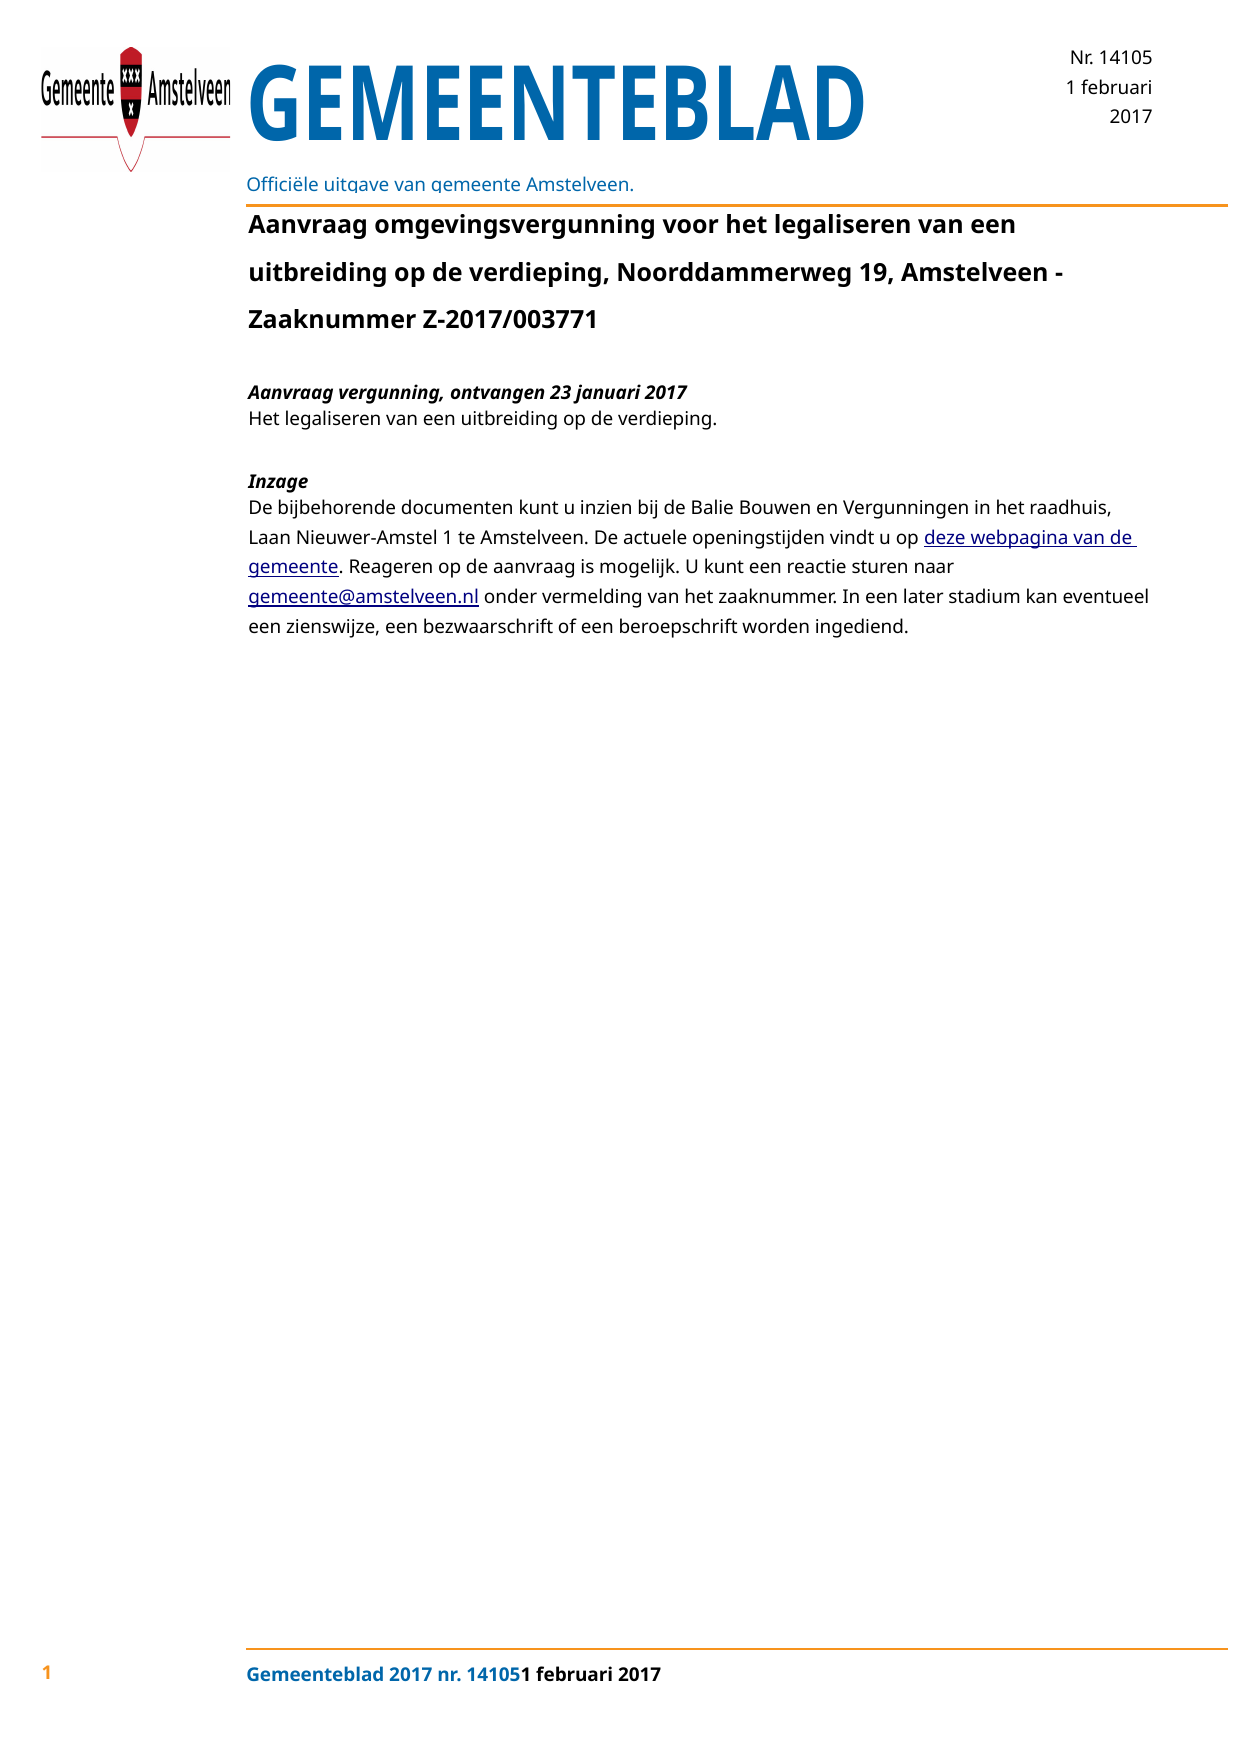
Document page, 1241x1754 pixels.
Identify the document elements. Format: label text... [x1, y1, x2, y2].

text Aanvraag vergunning, ontvangen 23 januari 2017 [248, 379, 1152, 405]
text De bijbehorende documenten kunt u inzien bij de Balie Bouwen en Vergunningen in het raadhuis, Laan Nieuwer-Amstel 1 te Amstelveen. De actuele openingstijden vindt u op deze webpagina van de gemeente. Reageren op de aanvraag is mogelijk. U kunt een reactie sturen naar gemeente@amstelveen.nl onder vermelding van het zaaknummer. In een later stadium kan eventueel een zienswijze, een bezwaarschrift of een beroepschrift worden ingediend. [248, 494, 1152, 638]
text Het legaliseren van een uitbreiding op de verdieping. [248, 405, 1152, 431]
text Aanvraag omgevingsvergunning voor het legaliseren van een uitbreiding op de verdieping, Noorddammerweg 19, Amstelveen - Zaaknummer Z-2017/003771 [248, 207, 1152, 336]
picture [41, 47, 231, 172]
text Inzage [248, 469, 1152, 494]
